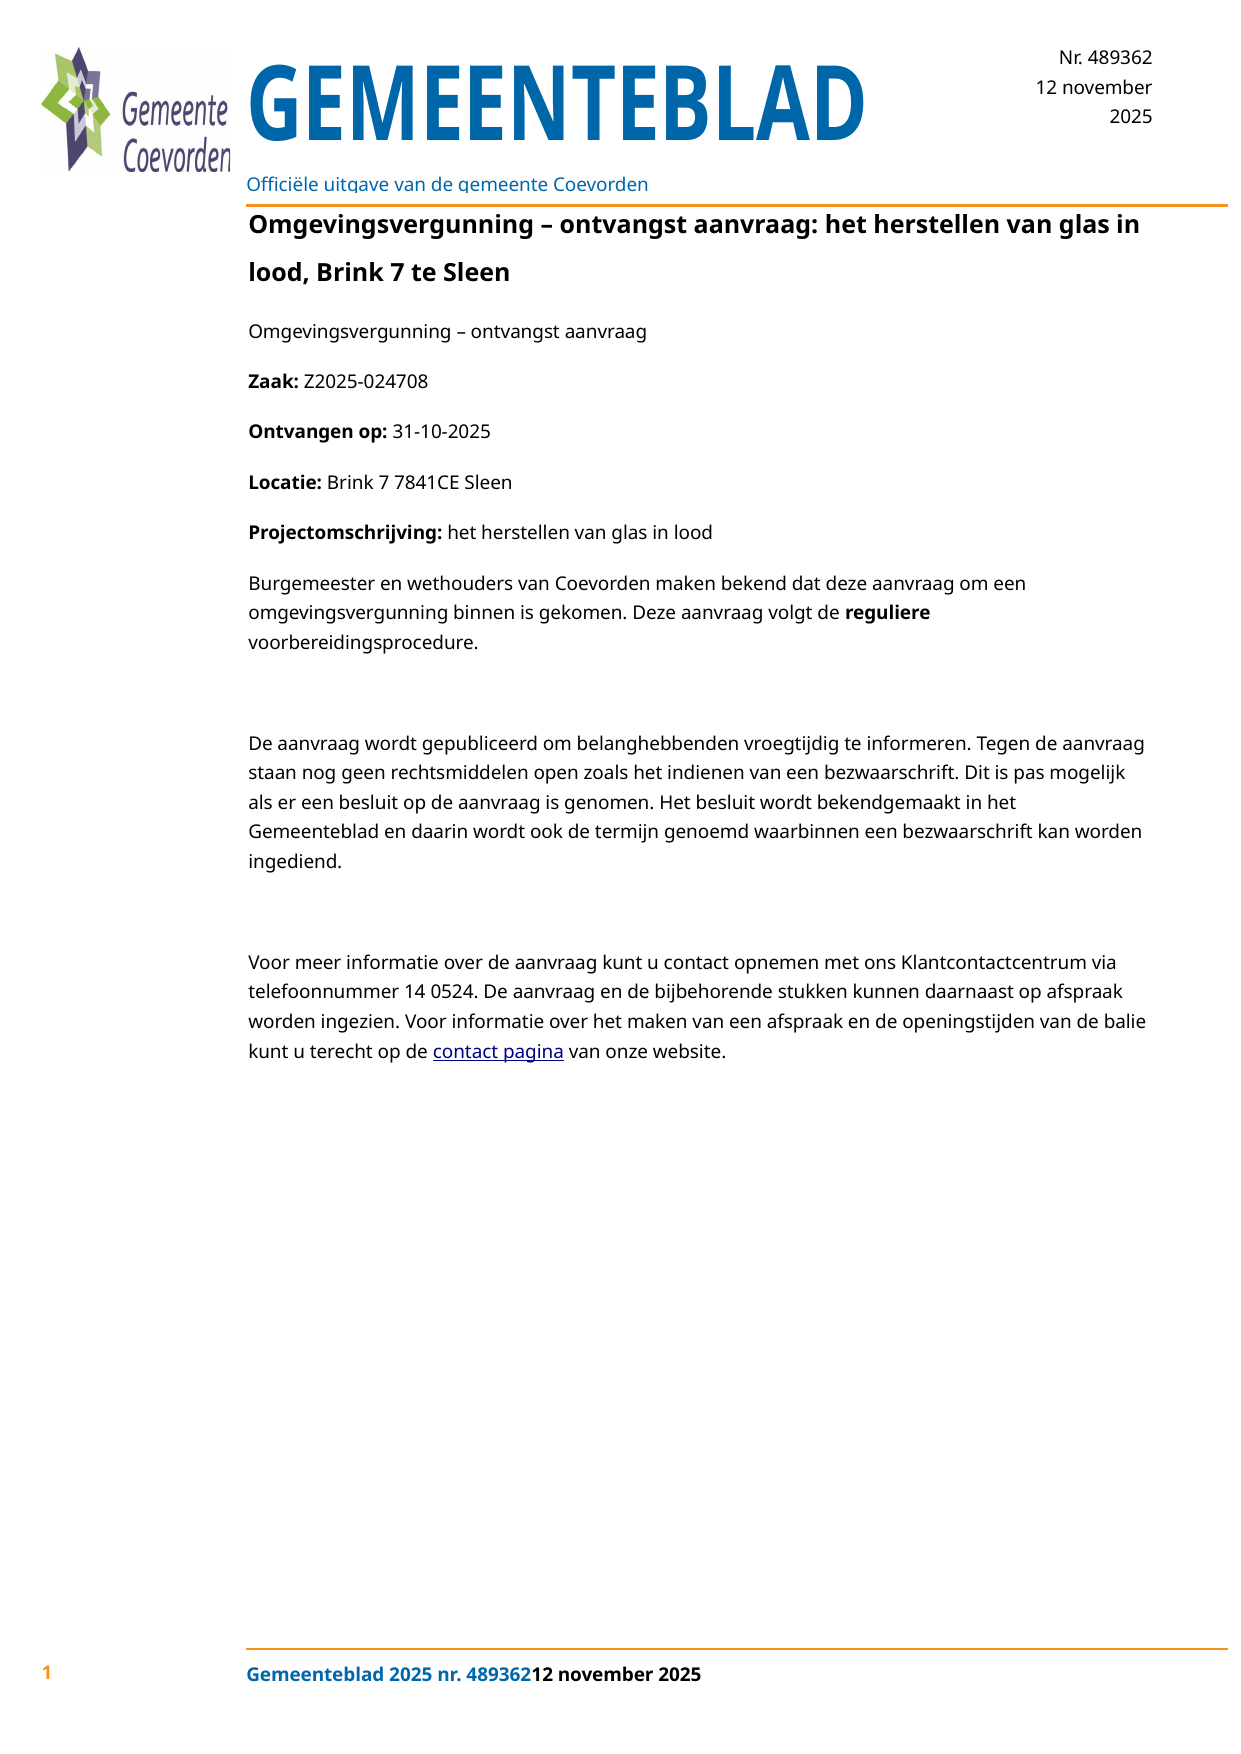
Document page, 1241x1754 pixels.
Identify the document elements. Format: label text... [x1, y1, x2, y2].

picture [41, 47, 231, 172]
text Ontvangen op: 31-10-2025 [248, 419, 1152, 444]
text Zaak: Z2025-024708 [248, 368, 1152, 394]
text Omgevingsvergunning – ontvangst aanvraag: het herstellen van glas in lood, Brink 7 te Sleen [248, 207, 1152, 288]
text Omgevingsvergunning – ontvangst aanvraag [248, 318, 1152, 344]
text Burgemeester en wethouders van Coevorden maken bekend dat deze aanvraag om een omgevingsvergunning binnen is gekomen. Deze aanvraag volgt de reguliere voorbereidingsprocedure. [248, 570, 1152, 655]
text Projectomschrijving: het herstellen van glas in lood [248, 519, 1152, 545]
text De aanvraag wordt gepubliceerd om belanghebbenden vroegtijdig te informeren. Tegen de aanvraag staan nog geen rechtsmiddelen open zoals het indienen van een bezwaarschrift. Dit is pas mogelijk als er een besluit op de aanvraag is genomen. Het besluit wordt bekendgemaakt in het Gemeenteblad en daarin wordt ook de termijn genoemd waarbinnen een bezwaarschrift kan worden ingediend. [248, 730, 1152, 874]
text Locatie: Brink 7 7841CE Sleen [248, 469, 1152, 495]
text Voor meer informatie over de aanvraag kunt u contact opnemen met ons Klantcontactcentrum via telefoonnummer 14 0524. De aanvraag en de bijbehorende stukken kunnen daarnaast op afspraak worden ingezien. Voor informatie over het maken van een afspraak en de openingstijden van de balie kunt u terecht op de contact pagina van onze website. [248, 949, 1152, 1064]
